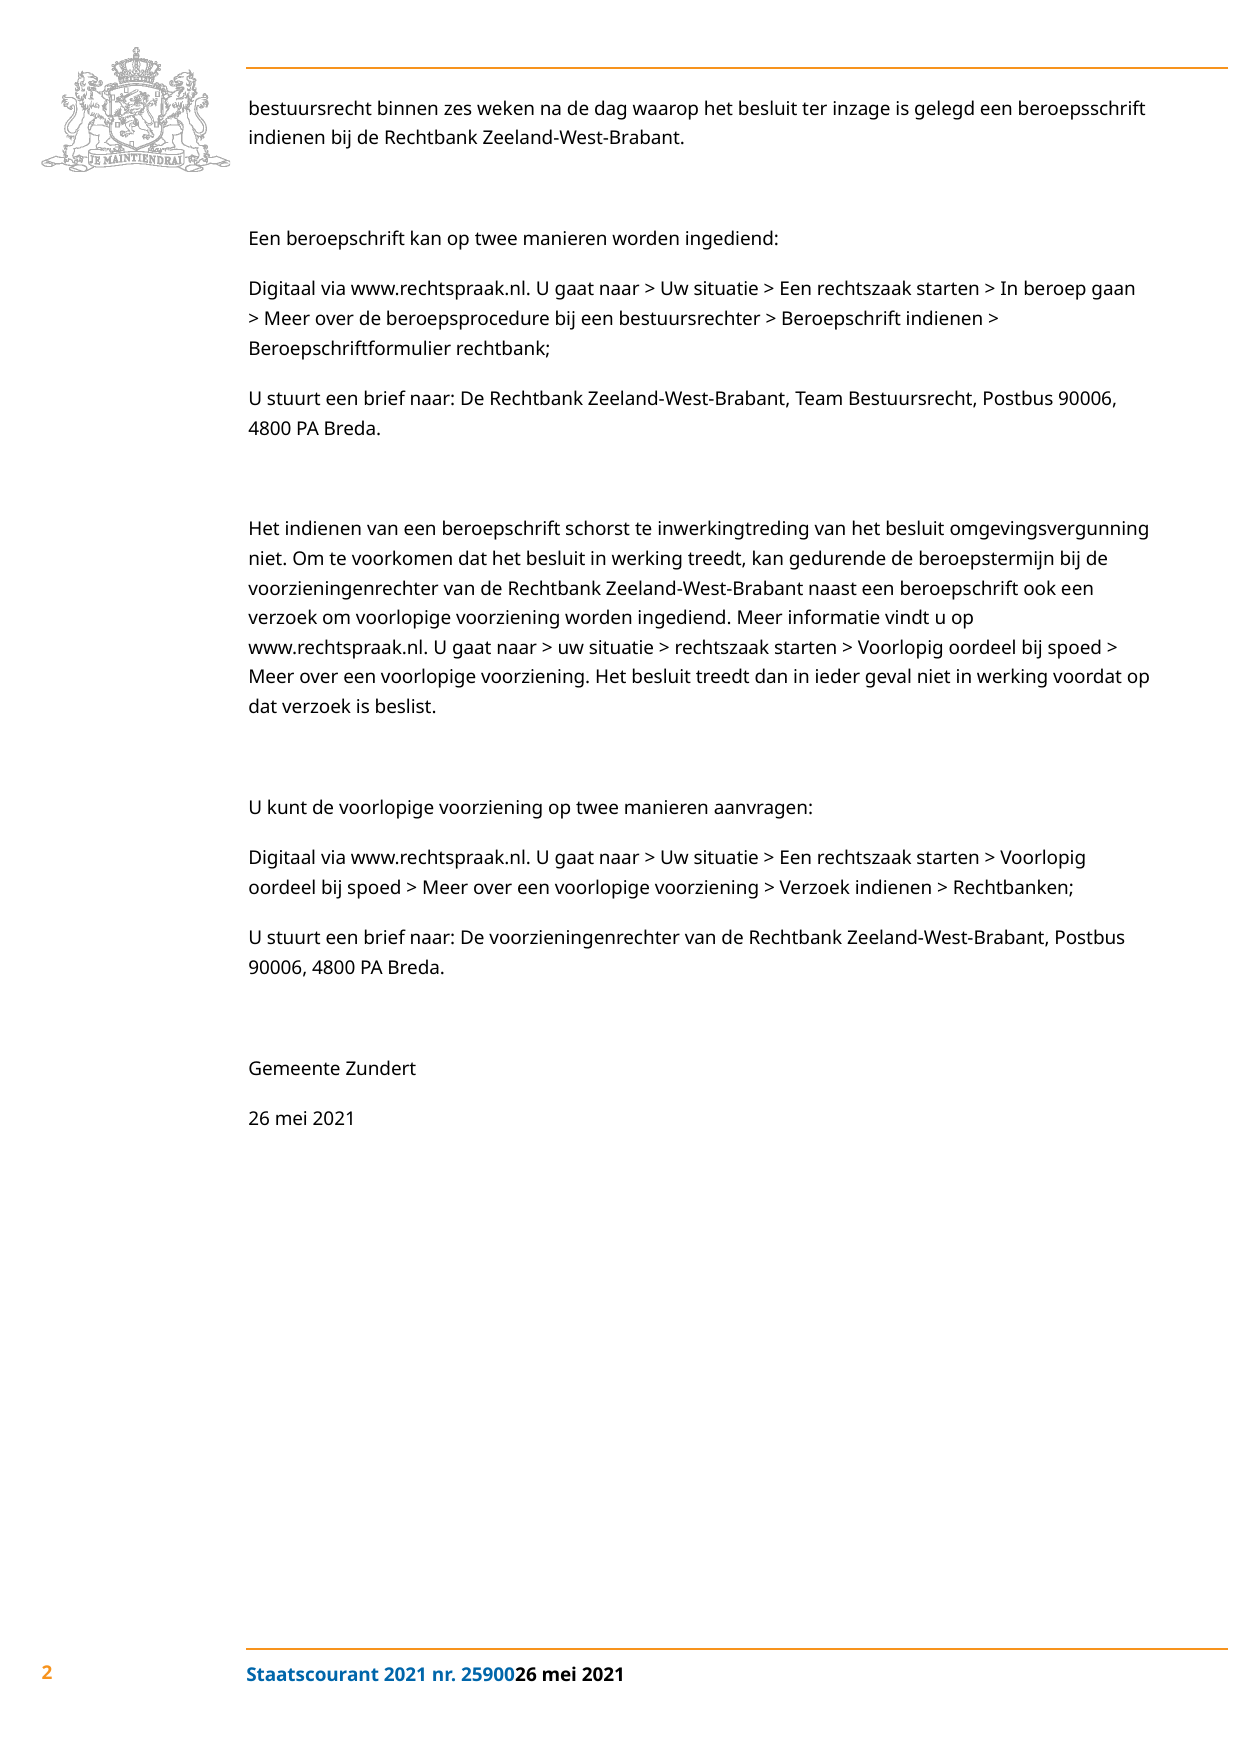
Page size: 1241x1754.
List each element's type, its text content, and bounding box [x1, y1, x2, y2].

text Het indienen van een beroepschrift schorst te inwerkingtreding van het besluit omgevingsvergunning niet. Om te voorkomen dat het besluit in werking treedt, kan gedurende de beroepstermijn bij de voorzieningenrechter van de Rechtbank Zeeland-West-Brabant naast een beroepschrift ook een verzoek om voorlopige voorziening worden ingediend. Meer informatie vindt u op www.rechtspraak.nl. U gaat naar > uw situatie > rechtszaak starten > Voorlopig oordeel bij spoed > Meer over een voorlopige voorziening. Het besluit treedt dan in ieder geval niet in werking voordat op dat verzoek is beslist. [248, 516, 1152, 719]
text Gemeente Zundert [248, 1055, 1152, 1081]
text U stuurt een brief naar: De voorzieningenrechter van de Rechtbank Zeeland-West-Brabant, Postbus 90006, 4800 PA Breda. [248, 924, 1152, 980]
text 26 mei 2021 [248, 1105, 1152, 1131]
text U stuurt een brief naar: De Rechtbank Zeeland-West-Brabant, Team Bestuursrecht, Postbus 90006, 4800 PA Breda. [248, 385, 1152, 441]
text bestuursrecht binnen zes weken na de dag waarop het besluit ter inzage is gelegd een beroepsschrift indienen bij de Rechtbank Zeeland-West-Brabant. [248, 95, 1152, 150]
text Digitaal via www.rechtspraak.nl. U gaat naar > Uw situatie > Een rechtszaak starten > In beroep gaan > Meer over de beroepsprocedure bij een bestuursrechter > Beroepschrift indienen > Beroepschriftformulier rechtbank; [248, 276, 1152, 361]
text U kunt de voorlopige voorziening op twee manieren aanvragen: [248, 794, 1152, 820]
text Een beroepschrift kan op twee manieren worden ingediend: [248, 225, 1152, 251]
text Digitaal via www.rechtspraak.nl. U gaat naar > Uw situatie > Een rechtszaak starten > Voorlopig oordeel bij spoed > Meer over een voorlopige voorziening > Verzoek indienen > Rechtbanken; [248, 844, 1152, 900]
picture [41, 47, 231, 172]
